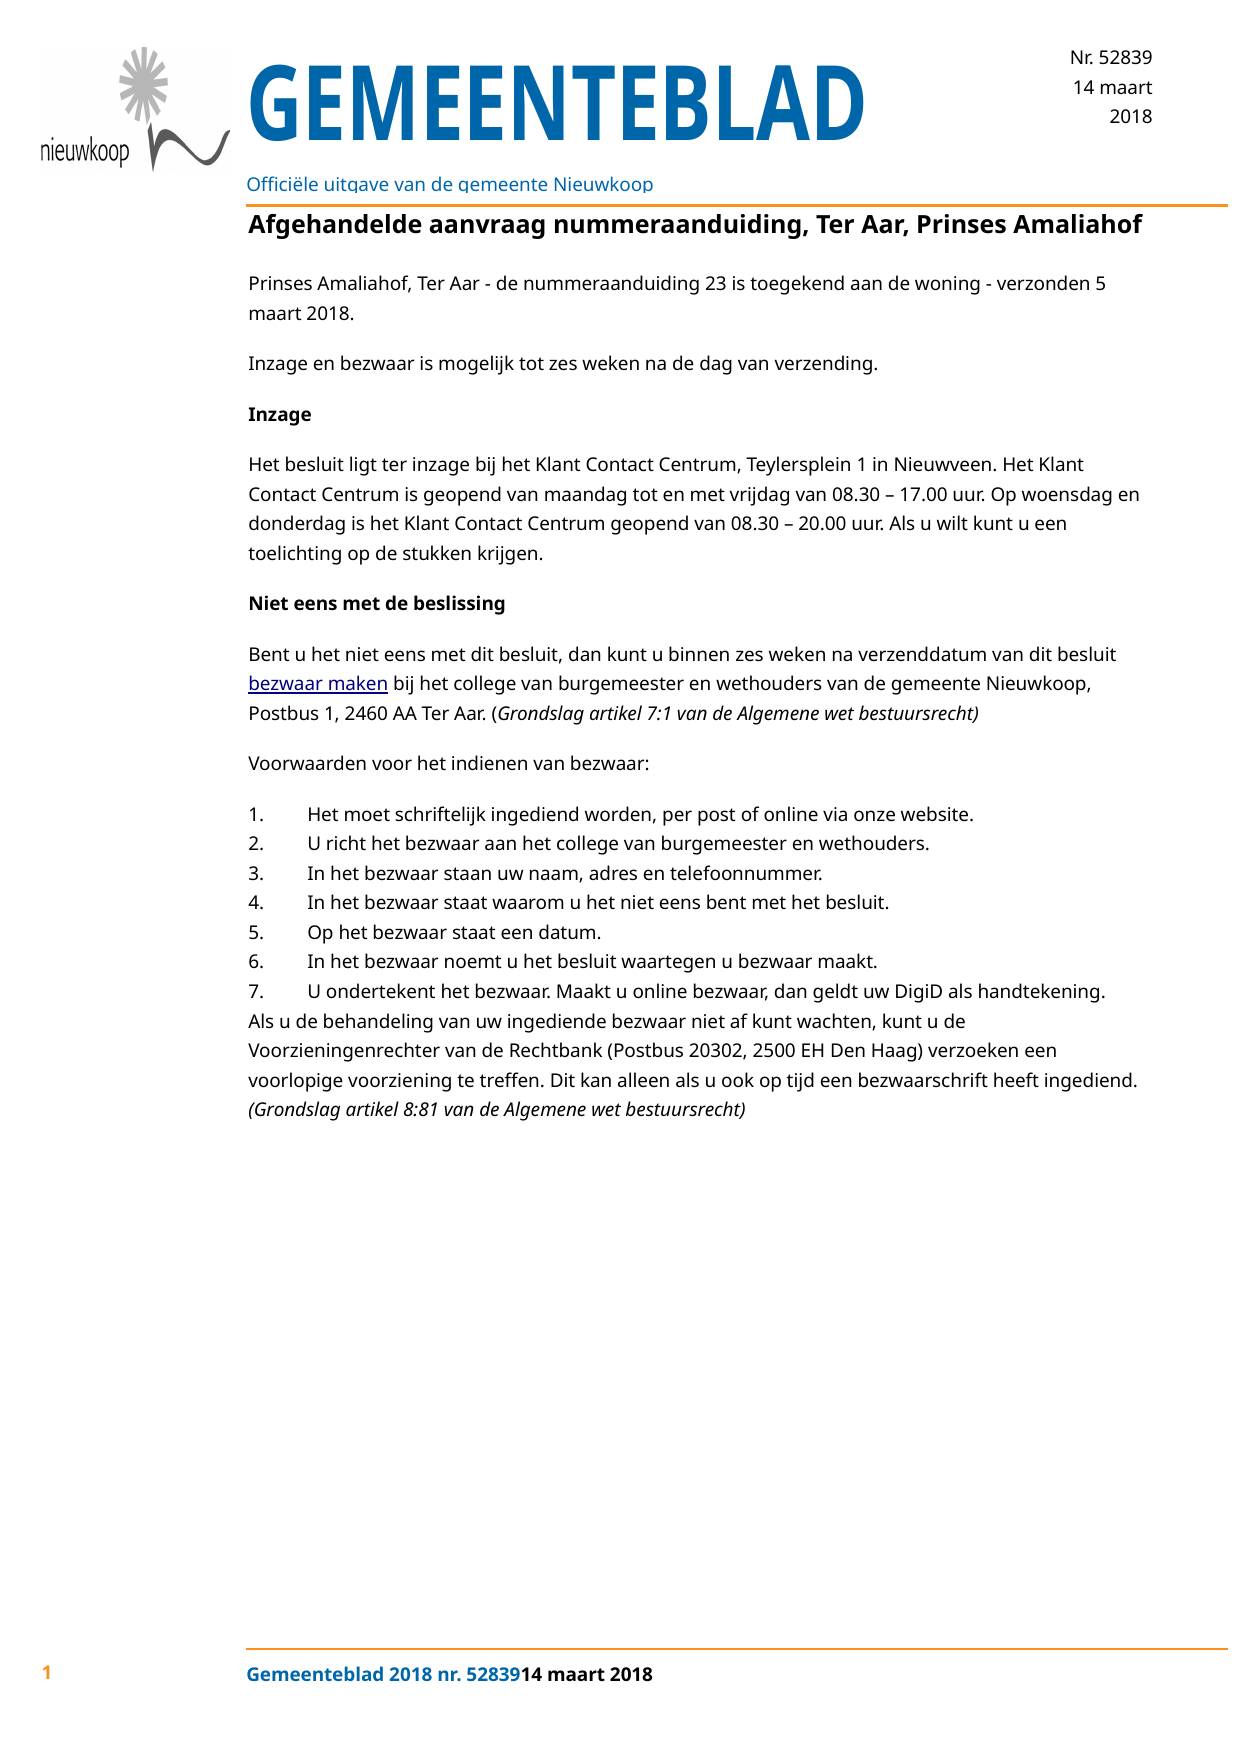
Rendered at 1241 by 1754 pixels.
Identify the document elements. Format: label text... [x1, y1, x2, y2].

text Niet eens met de beslissing [248, 590, 1152, 616]
text Voorwaarden voor het indienen van bezwaar: [248, 750, 1152, 776]
list Op het bezwaar staat een datum. [248, 919, 1152, 945]
text Inzage [248, 401, 1152, 426]
text Het besluit ligt ter inzage bij het Klant Contact Centrum, Teylersplein 1 in Nieuwveen. Het Klant Contact Centrum is geopend van maandag tot en met vrijdag van 08.30 – 17.00 uur. Op woensdag en donderdag is het Klant Contact Centrum geopend van 08.30 – 20.00 uur. Als u wilt kunt u een toelichting op de stukken krijgen. [248, 451, 1152, 566]
picture [41, 47, 231, 172]
text Als u de behandeling van uw ingediende bezwaar niet af kunt wachten, kunt u de Voorzieningenrechter van de Rechtbank (Postbus 20302, 2500 EH Den Haag) verzoeken een voorlopige voorziening te treffen. Dit kan alleen als u ook op tijd een bezwaarschrift heeft ingediend. (Grondslag artikel 8:81 van de Algemene wet bestuursrecht) [248, 1008, 1152, 1122]
list U richt het bezwaar aan het college van burgemeester en wethouders. [248, 830, 1152, 856]
list In het bezwaar staan uw naam, adres en telefoonnummer. [248, 860, 1152, 886]
list Het moet schriftelijk ingediend worden, per post of online via onze website. [248, 801, 1152, 826]
list In het bezwaar staat waarom u het niet eens bent met het besluit. [248, 889, 1152, 915]
text Bent u het niet eens met dit besluit, dan kunt u binnen zes weken na verzenddatum van dit besluit bezwaar maken bij het college van burgemeester en wethouders van de gemeente Nieuwkoop, Postbus 1, 2460 AA Ter Aar. (Grondslag artikel 7:1 van de Algemene wet bestuursrecht) [248, 641, 1152, 726]
list U ondertekent het bezwaar. Maakt u online bezwaar, dan geldt uw DigiD als handtekening. [248, 978, 1152, 1004]
text Prinses Amaliahof, Ter Aar - de nummeraanduiding 23 is toegekend aan de woning - verzonden 5 maart 2018. [248, 270, 1152, 326]
text Inzage en bezwaar is mogelijk tot zes weken na de dag van verzending. [248, 350, 1152, 376]
list In het bezwaar noemt u het besluit waartegen u bezwaar maakt. [248, 949, 1152, 974]
text Afgehandelde aanvraag nummeraanduiding, Ter Aar, Prinses Amaliahof [248, 207, 1152, 241]
